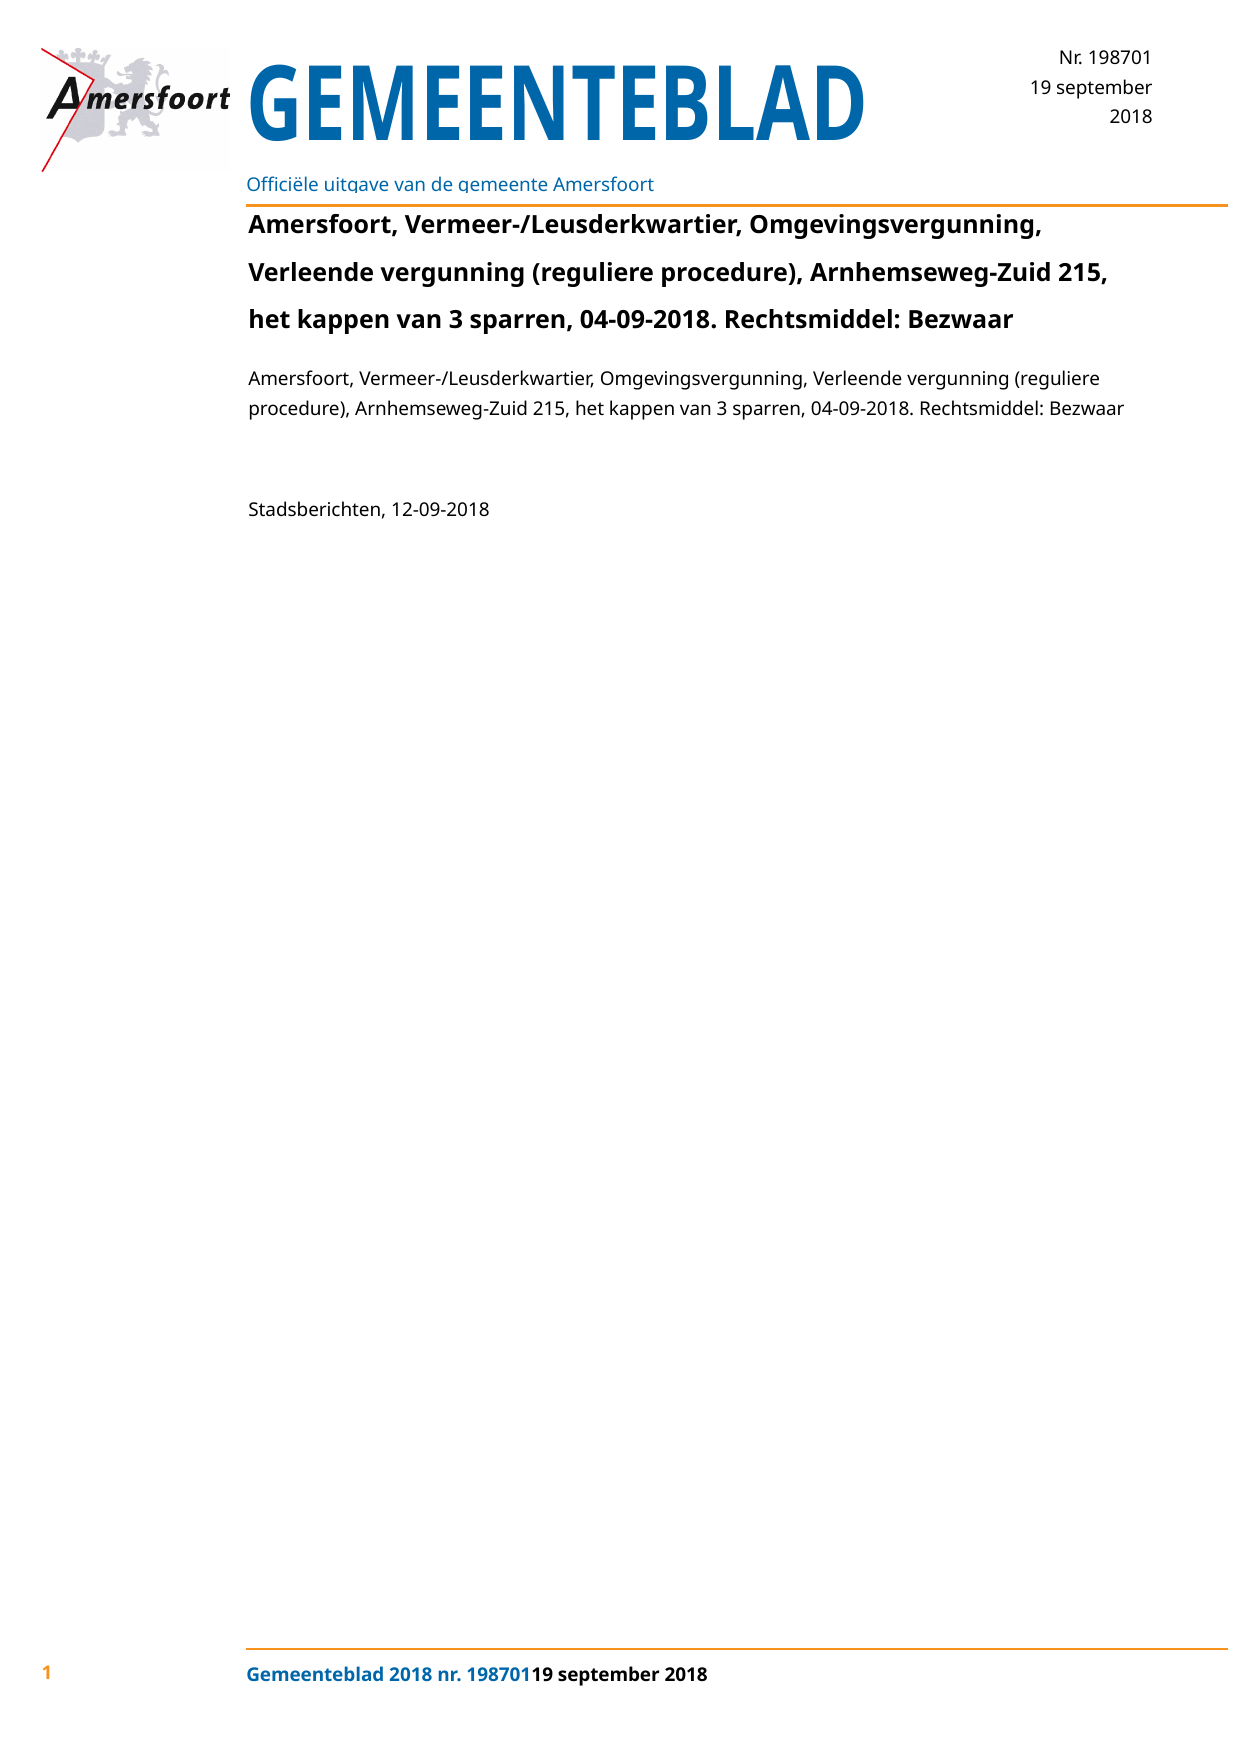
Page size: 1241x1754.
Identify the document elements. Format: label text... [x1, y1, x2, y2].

picture [41, 47, 231, 172]
text Amersfoort, Vermeer-/Leusderkwartier, Omgevingsvergunning, Verleende vergunning (reguliere procedure), Arnhemseweg-Zuid 215, het kappen van 3 sparren, 04-09-2018. Rechtsmiddel: Bezwaar [248, 366, 1152, 421]
text Stadsberichten, 12-09-2018 [248, 496, 1152, 522]
text Amersfoort, Vermeer-/Leusderkwartier, Omgevingsvergunning, Verleende vergunning (reguliere procedure), Arnhemseweg-Zuid 215, het kappen van 3 sparren, 04-09-2018. Rechtsmiddel: Bezwaar [248, 207, 1152, 336]
